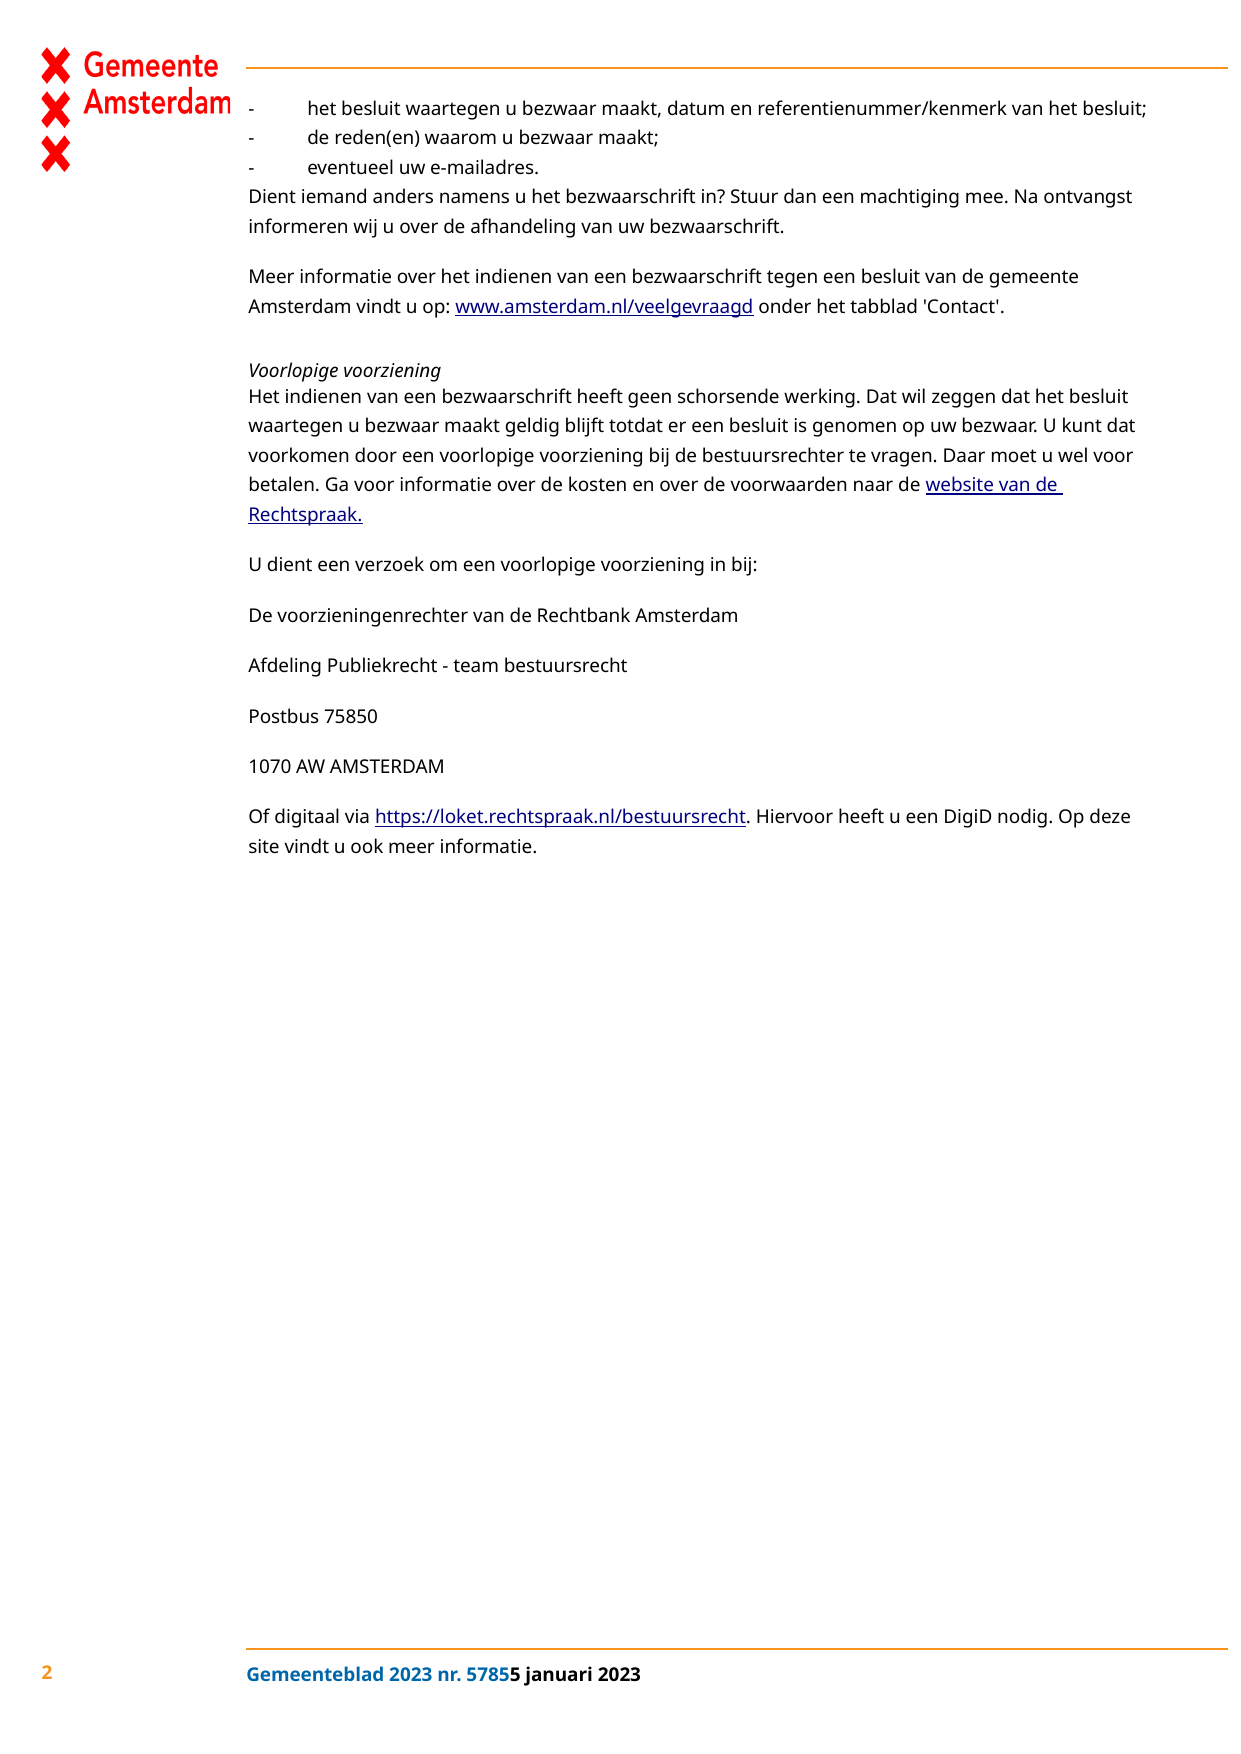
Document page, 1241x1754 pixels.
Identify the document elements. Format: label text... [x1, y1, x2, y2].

text Dient iemand anders namens u het bezwaarschrift in? Stuur dan een machtiging mee. Na ontvangst informeren wij u over de afhandeling van uw bezwaarschrift. [248, 183, 1152, 239]
text Voorlopige voorziening [248, 357, 1152, 383]
list het besluit waartegen u bezwaar maakt, datum en referentienummer/kenmerk van het besluit; [248, 95, 1152, 121]
text De voorzieningenrechter van de Rechtbank Amsterdam [248, 602, 1152, 628]
text Postbus 75850 [248, 703, 1152, 728]
picture [41, 47, 231, 172]
text Meer informatie over het indienen van een bezwaarschrift tegen een besluit van de gemeente Amsterdam vindt u op: www.amsterdam.nl/veelgevraagd onder het tabblad 'Contact'. [248, 263, 1152, 319]
text Het indienen van een bezwaarschrift heeft geen schorsende werking. Dat wil zeggen dat het besluit waartegen u bezwaar maakt geldig blijft totdat er een besluit is genomen op uw bezwaar. U kunt dat voorkomen door een voorlopige voorziening bij de bestuursrechter te vragen. Daar moet u wel voor betalen. Ga voor informatie over de kosten en over de voorwaarden naar de website van de Rechtspraak. [248, 383, 1152, 527]
text Afdeling Publiekrecht - team bestuursrecht [248, 652, 1152, 678]
text U dient een verzoek om een voorlopige voorziening in bij: [248, 552, 1152, 577]
text Of digitaal via https://loket.rechtspraak.nl/bestuursrecht. Hiervoor heeft u een DigiD nodig. Op deze site vindt u ook meer informatie. [248, 804, 1152, 859]
list eventueel uw e-mailadres. [248, 154, 1152, 180]
list de reden(en) waarom u bezwaar maakt; [248, 124, 1152, 150]
text 1070 AW AMSTERDAM [248, 753, 1152, 779]
